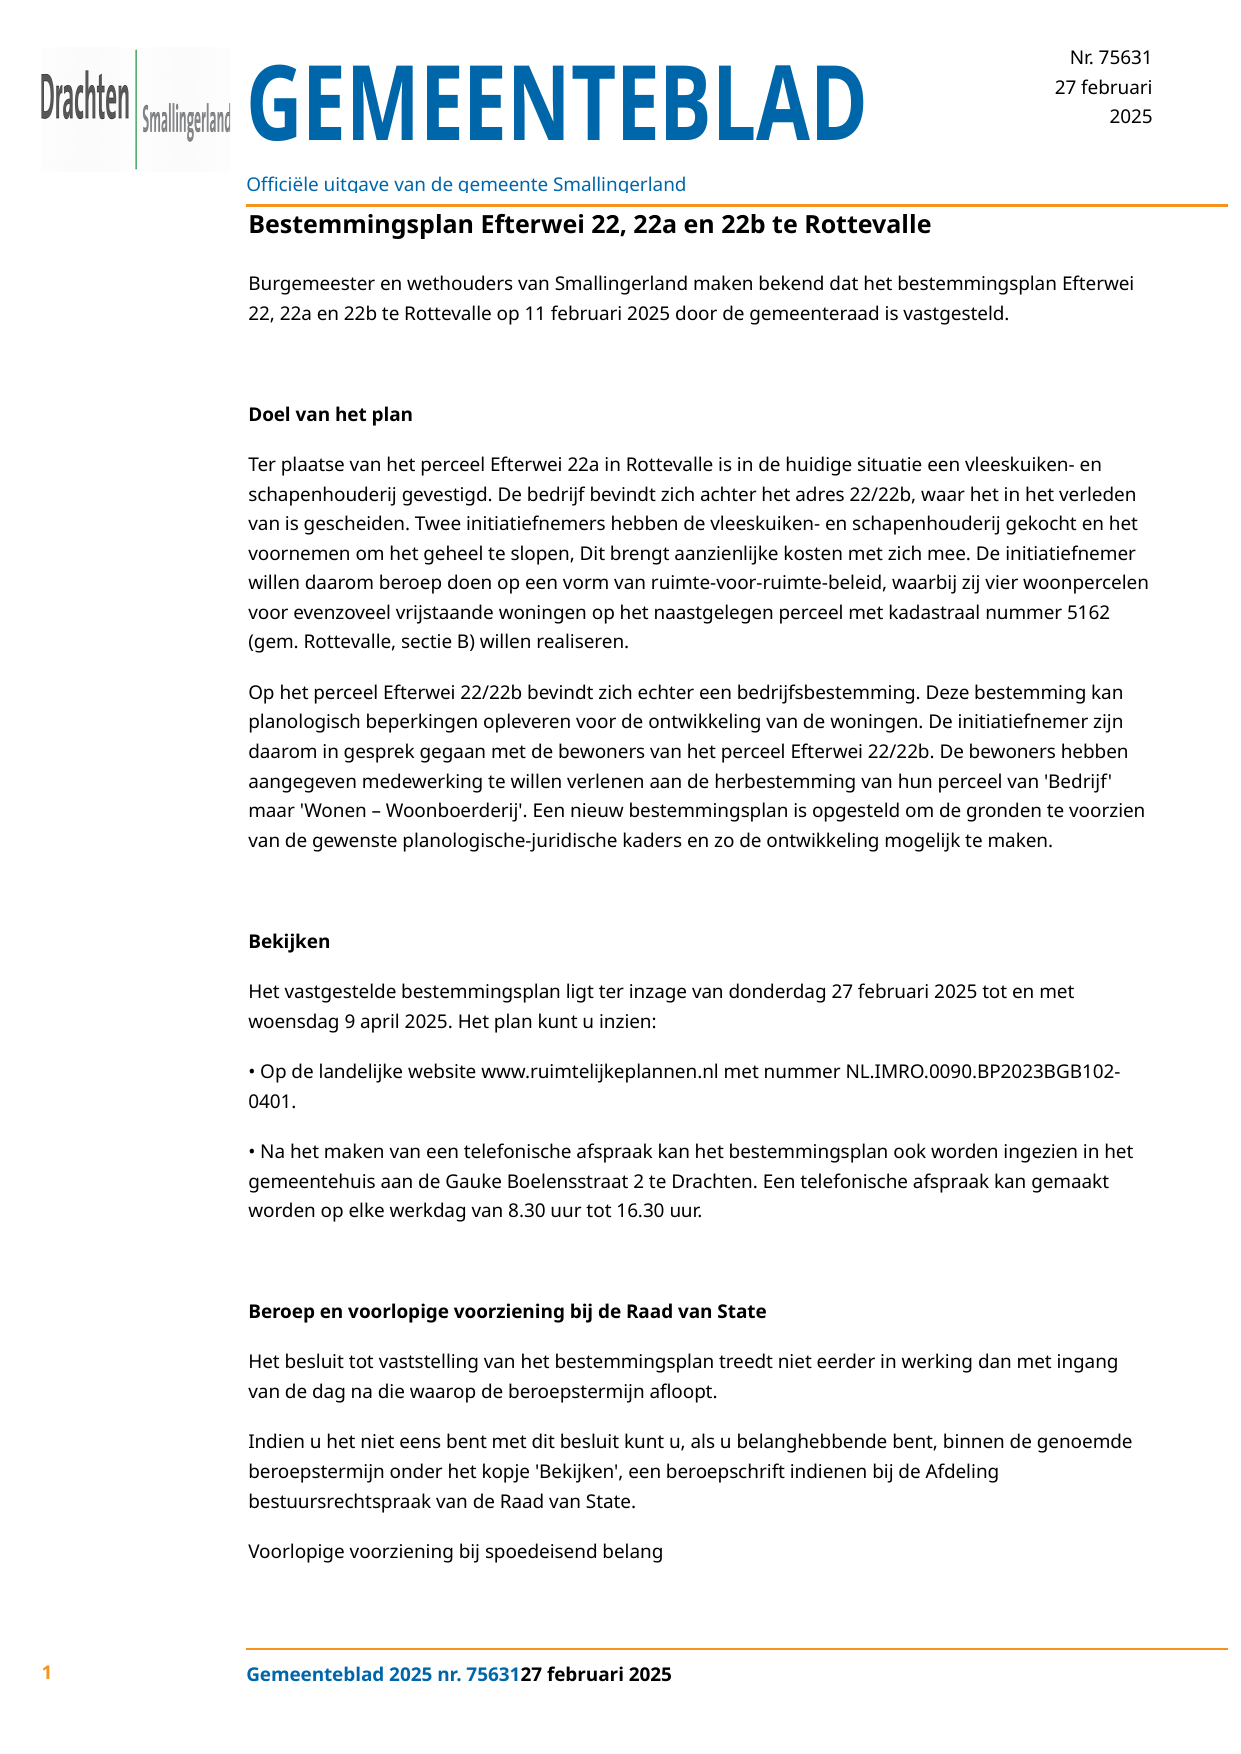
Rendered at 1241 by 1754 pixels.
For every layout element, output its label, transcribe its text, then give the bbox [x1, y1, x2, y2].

text Burgemeester en wethouders van Smallingerland maken bekend dat het bestemmingsplan Efterwei 22, 22a en 22b te Rottevalle op 11 februari 2025 door de gemeenteraad is vastgesteld. [248, 270, 1152, 326]
text Voorlopige voorziening bij spoedeisend belang [248, 1538, 1152, 1564]
text Het vastgestelde bestemmingsplan ligt ter inzage van donderdag 27 februari 2025 tot en met woensdag 9 april 2025. Het plan kunt u inzien: [248, 978, 1152, 1033]
text Doel van het plan [248, 401, 1152, 426]
text Bekijken [248, 928, 1152, 953]
text Het besluit tot vaststelling van het bestemmingsplan treedt niet eerder in werking dan met ingang van de dag na die waarop de beroepstermijn afloopt. [248, 1349, 1152, 1404]
text Op het perceel Efterwei 22/22b bevindt zich echter een bedrijfsbestemming. Deze bestemming kan planologisch beperkingen opleveren voor de ontwikkeling van de woningen. De initiatiefnemer zijn daarom in gesprek gegaan met de bewoners van het perceel Efterwei 22/22b. De bewoners hebben aangegeven medewerking te willen verlenen aan de herbestemming van hun perceel van 'Bedrijf' maar 'Wonen – Woonboerderij'. Een nieuw bestemmingsplan is opgesteld om de gronden te voorzien van de gewenste planologische-juridische kaders en zo de ontwikkeling mogelijk te maken. [248, 679, 1152, 853]
picture [41, 47, 231, 172]
text • Na het maken van een telefonische afspraak kan het bestemmingsplan ook worden ingezien in het gemeentehuis aan de Gauke Boelensstraat 2 te Drachten. Een telefonische afspraak kan gemaakt worden op elke werkdag van 8.30 uur tot 16.30 uur. [248, 1138, 1152, 1223]
text • Op de landelijke website www.ruimtelijkeplannen.nl met nummer NL.IMRO.0090.BP2023BGB102-0401. [248, 1058, 1152, 1113]
text Beroep en voorlopige voorziening bij de Raad van State [248, 1298, 1152, 1324]
text Indien u het niet eens bent met dit besluit kunt u, als u belanghebbende bent, binnen de genoemde beroepstermijn onder het kopje 'Bekijken', een beroepschrift indienen bij de Afdeling bestuursrechtspraak van de Raad van State. [248, 1429, 1152, 1513]
text Bestemmingsplan Efterwei 22, 22a en 22b te Rottevalle [248, 207, 1152, 241]
text Ter plaatse van het perceel Efterwei 22a in Rottevalle is in de huidige situatie een vleeskuiken- en schapenhouderij gevestigd. De bedrijf bevindt zich achter het adres 22/22b, waar het in het verleden van is gescheiden. Twee initiatiefnemers hebben de vleeskuiken- en schapenhouderij gekocht en het voornemen om het geheel te slopen, Dit brengt aanzienlijke kosten met zich mee. De initiatiefnemer willen daarom beroep doen op een vorm van ruimte-voor-ruimte-beleid, waarbij zij vier woonpercelen voor evenzoveel vrijstaande woningen op het naastgelegen perceel met kadastraal nummer 5162 (gem. Rottevalle, sectie B) willen realiseren. [248, 451, 1152, 654]
